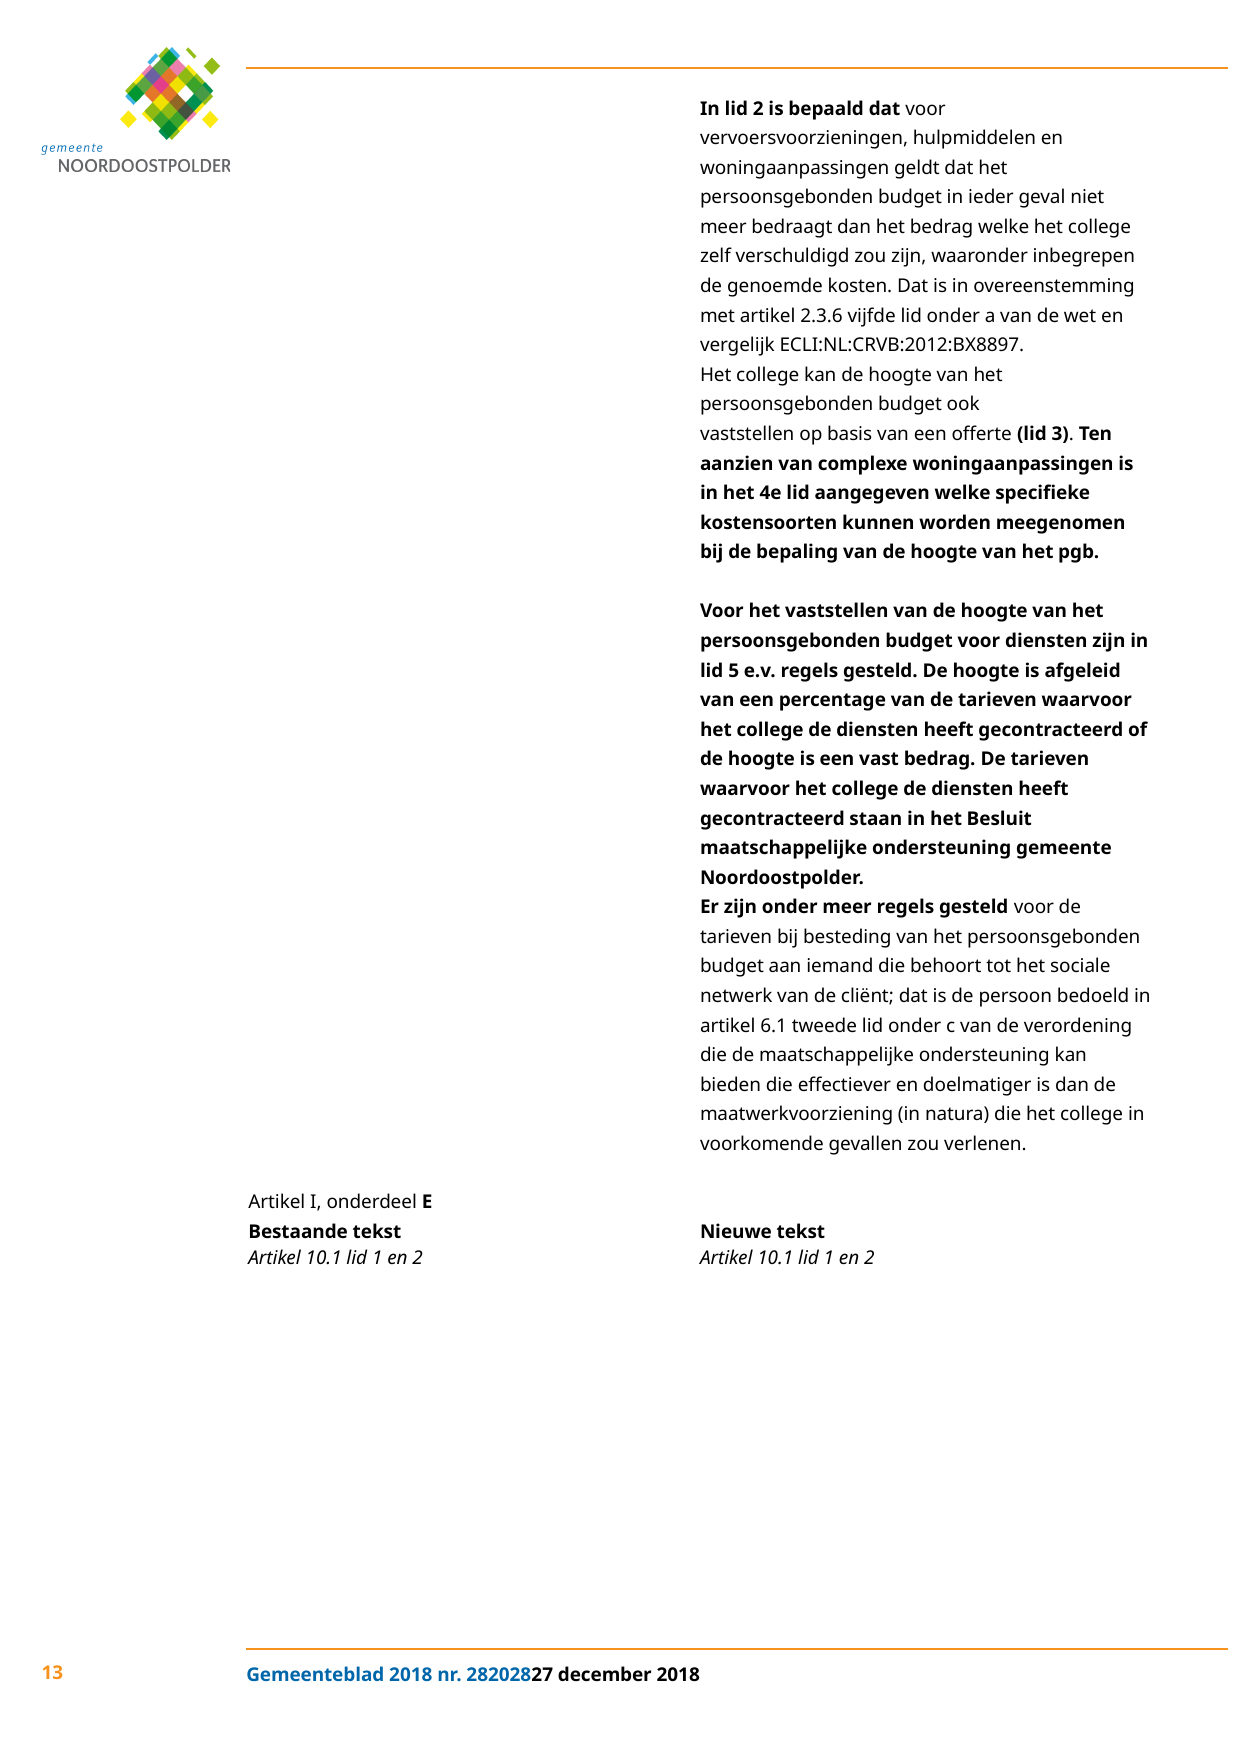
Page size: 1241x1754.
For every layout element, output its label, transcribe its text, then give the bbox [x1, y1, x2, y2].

picture [41, 47, 231, 172]
table_cell [248, 95, 700, 1156]
table_cell Artikel 10.1 lid 1 en 2 [700, 1244, 1152, 1270]
table_cell Artikel 10.1 lid 1 en 2 [248, 1244, 700, 1270]
table_header Nieuwe tekst [700, 1219, 1152, 1244]
text Artikel I, onderdeel E [248, 1189, 1152, 1214]
table_header Bestaande tekst [248, 1219, 700, 1244]
table_cell In lid 2 is bepaald dat voor vervoersvoorzieningen, hulpmiddelen en woningaanpassingen geldt dat het persoonsgebonden budget in ieder geval niet meer bedraagt dan het bedrag welke het college zelf verschuldigd zou zijn, waaronder inbegrepen de genoemde kosten. Dat is in overeenstemming met artikel 2.3.6 vijfde lid onder a van de wet en vergelijk ECLI:NL:CRVB:2012:BX8897. Het college kan de hoogte van het persoonsgebonden budget ook vaststellen op basis van een offerte (lid 3). Ten aanzien van complexe woningaanpassingen is in het 4e lid aangegeven welke specifieke kostensoorten kunnen worden meegenomen bij de bepaling van de hoogte van het pgb. Voor het vaststellen van de hoogte van het persoonsgebonden budget voor diensten zijn in lid 5 e.v. regels gesteld. De hoogte is afgeleid van een percentage van de tarieven waarvoor het college de diensten heeft gecontracteerd of de hoogte is een vast bedrag. De tarieven waarvoor het college de diensten heeft gecontracteerd staan in het Besluit maatschappelijke ondersteuning gemeente Noordoostpolder. Er zijn onder meer regels gesteld voor de tarieven bij besteding van het persoonsgebonden budget aan iemand die behoort tot het sociale netwerk van de cliënt; dat is de persoon bedoeld in artikel 6.1 tweede lid onder c van de verordening die de maatschappelijke ondersteuning kan bieden die effectiever en doelmatiger is dan de maatwerkvoorziening (in natura) die het college in voorkomende gevallen zou verlenen. [700, 95, 1152, 1156]
